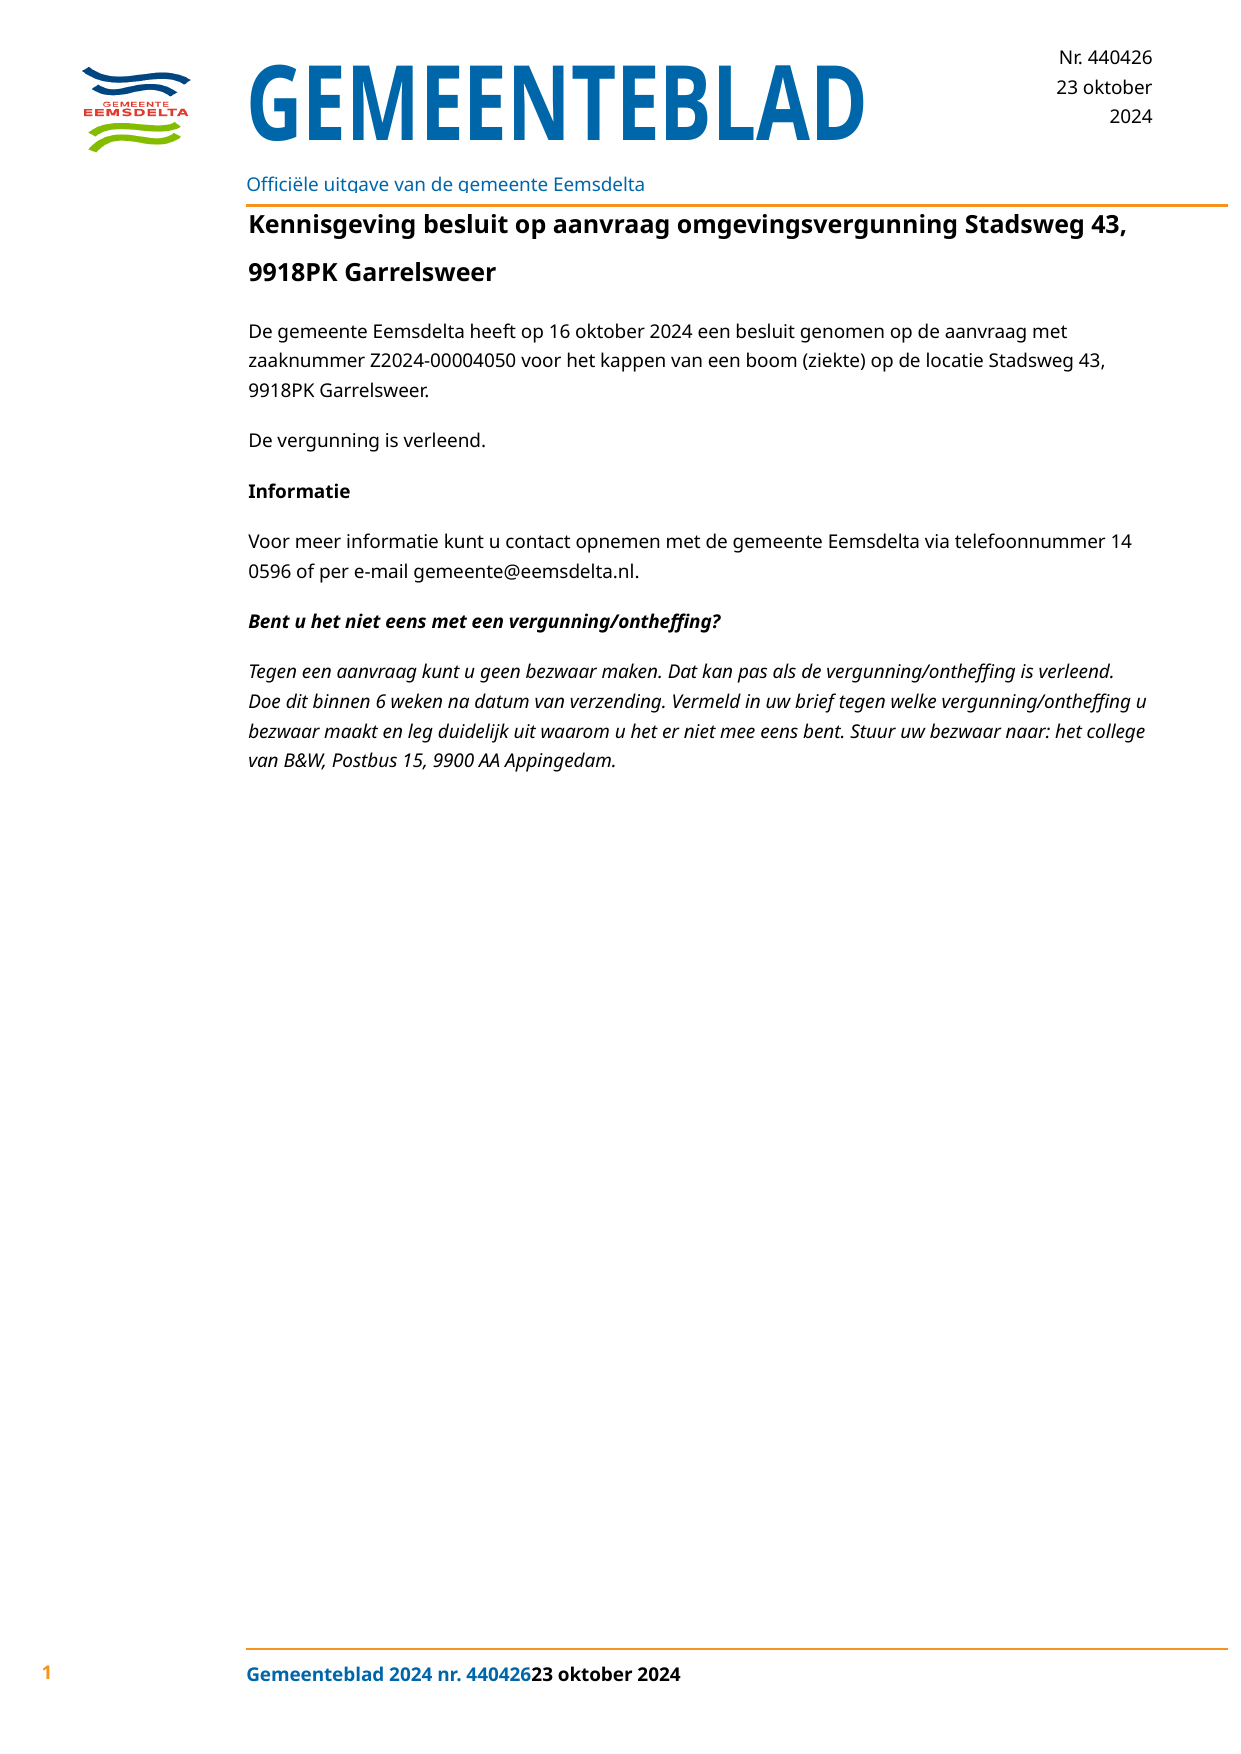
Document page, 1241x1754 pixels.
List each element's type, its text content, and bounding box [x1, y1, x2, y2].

text De vergunning is verleend. [248, 427, 1152, 453]
text Kennisgeving besluit op aanvraag omgevingsvergunning Stadsweg 43, 9918PK Garrelsweer [248, 207, 1152, 288]
picture [41, 47, 231, 172]
text Informatie [248, 478, 1152, 504]
text De gemeente Eemsdelta heeft op 16 oktober 2024 een besluit genomen op de aanvraag met zaaknummer Z2024-00004050 voor het kappen van een boom (ziekte) op de locatie Stadsweg 43, 9918PK Garrelsweer. [248, 318, 1152, 403]
text Voor meer informatie kunt u contact opnemen met de gemeente Eemsdelta via telefoonnummer 14 0596 of per e-mail gemeente@eemsdelta.nl. [248, 528, 1152, 584]
text Tegen een aanvraag kunt u geen bezwaar maken. Dat kan pas als de vergunning/ontheffing is verleend. Doe dit binnen 6 weken na datum van verzending. Vermeld in uw brief tegen welke vergunning/ontheffing u bezwaar maakt en leg duidelijk uit waarom u het er niet mee eens bent. Stuur uw bezwaar naar: het college van B&W, Postbus 15, 9900 AA Appingedam. [248, 659, 1152, 773]
text Bent u het niet eens met een vergunning/ontheffing? [248, 608, 1152, 634]
